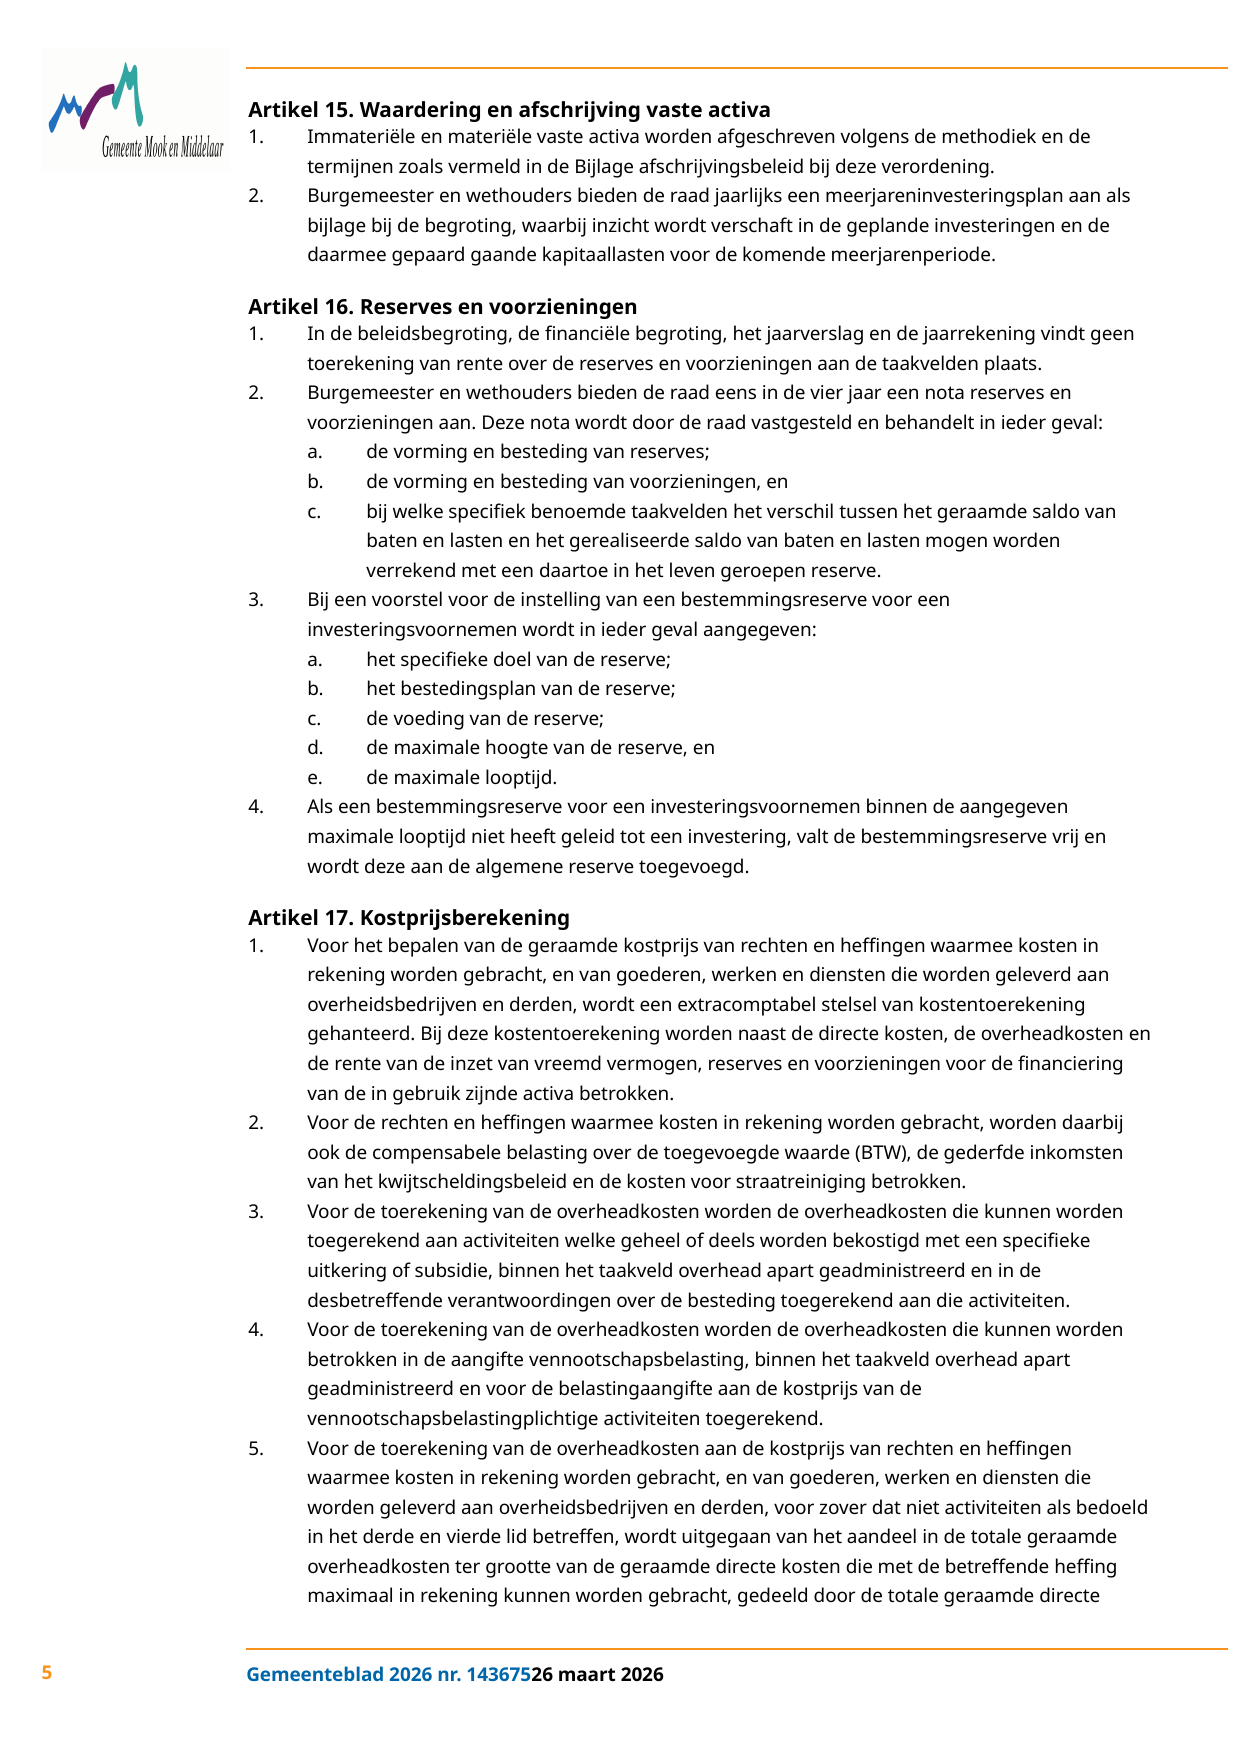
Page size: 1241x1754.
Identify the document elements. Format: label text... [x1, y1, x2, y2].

list Voor de toerekening van de overheadkosten worden de overheadkosten die kunnen worden betrokken in de aangifte vennootschapsbelasting, binnen het taakveld overhead apart geadministreerd en voor de belastingaangifte aan de kostprijs van de vennootschapsbelastingplichtige activiteiten toegerekend. [248, 1316, 1152, 1431]
text Artikel 15. Waardering en afschrijving vaste activa [248, 95, 1152, 123]
list In de beleidsbegroting, de financiële begroting, het jaarverslag en de jaarrekening vindt geen toerekening van rente over de reserves en voorzieningen aan de taakvelden plaats. [248, 320, 1152, 376]
list de maximale hoogte van de reserve, en [307, 734, 1152, 760]
list Immateriële en materiële vaste activa worden afgeschreven volgens de methodiek en de termijnen zoals vermeld in de Bijlage afschrijvingsbeleid bij deze verordening. [248, 123, 1152, 178]
list Burgemeester en wethouders bieden de raad jaarlijks een meerjareninvesteringsplan aan als bijlage bij de begroting, waarbij inzicht wordt verschaft in de geplande investeringen en de daarmee gepaard gaande kapitaallasten voor de komende meerjarenperiode. [248, 182, 1152, 267]
list de voeding van de reserve; [307, 705, 1152, 731]
list Voor de toerekening van de overheadkosten aan de kostprijs van rechten en heffingen waarmee kosten in rekening worden gebracht, en van goederen, werken en diensten die worden geleverd aan overheidsbedrijven en derden, voor zover dat niet activiteiten als bedoeld in het derde en vierde lid betreffen, wordt uitgegaan van het aandeel in de totale geraamde overheadkosten ter grootte van de geraamde directe kosten die met de betreffende heffing maximaal in rekening kunnen worden gebracht, gedeeld door de totale geraamde directe [248, 1435, 1152, 1608]
list Burgemeester en wethouders bieden de raad eens in de vier jaar een nota reserves en voorzieningen aan. Deze nota wordt door de raad vastgesteld en behandelt in ieder geval: [248, 379, 1152, 435]
text Artikel 17. Kostprijsberekening [248, 903, 1152, 932]
list Voor de toerekening van de overheadkosten worden de overheadkosten die kunnen worden toegerekend aan activiteiten welke geheel of deels worden bekostigd met een specifieke uitkering of subsidie, binnen het taakveld overhead apart geadministreerd en in de desbetreffende verantwoordingen over de besteding toegerekend aan die activiteiten. [248, 1198, 1152, 1312]
list Voor het bepalen van de geraamde kostprijs van rechten en heffingen waarmee kosten in rekening worden gebracht, en van goederen, werken en diensten die worden geleverd aan overheidsbedrijven en derden, wordt een extracomptabel stelsel van kostentoerekening gehanteerd. Bij deze kostentoerekening worden naast de directe kosten, de overheadkosten en de rente van de inzet van vreemd vermogen, reserves en voorzieningen voor de financiering van de in gebruik zijnde activa betrokken. [248, 932, 1152, 1105]
list de vorming en besteding van reserves; [307, 439, 1152, 464]
list het bestedingsplan van de reserve; [307, 675, 1152, 701]
list Als een bestemmingsreserve voor een investeringsvoornemen binnen de aangegeven maximale looptijd niet heeft geleid tot een investering, valt de bestemmingsreserve vrij en wordt deze aan de algemene reserve toegevoegd. [248, 794, 1152, 879]
list Bij een voorstel voor de instelling van een bestemmingsreserve voor een investeringsvoornemen wordt in ieder geval aangegeven: [248, 587, 1152, 642]
list Voor de rechten en heffingen waarmee kosten in rekening worden gebracht, worden daarbij ook de compensabele belasting over de toegevoegde waarde (BTW), de gederfde inkomsten van het kwijtscheldingsbeleid en de kosten voor straatreiniging betrokken. [248, 1109, 1152, 1194]
list de maximale looptijd. [307, 764, 1152, 790]
list de vorming en besteding van voorzieningen, en [307, 468, 1152, 494]
list bij welke specifiek benoemde taakvelden het verschil tussen het geraamde saldo van baten en lasten en het gerealiseerde saldo van baten en lasten mogen worden verrekend met een daartoe in het leven geroepen reserve. [307, 498, 1152, 583]
text Artikel 16. Reserves en voorzieningen [248, 292, 1152, 320]
picture [41, 47, 231, 172]
list het specifieke doel van de reserve; [307, 646, 1152, 672]
